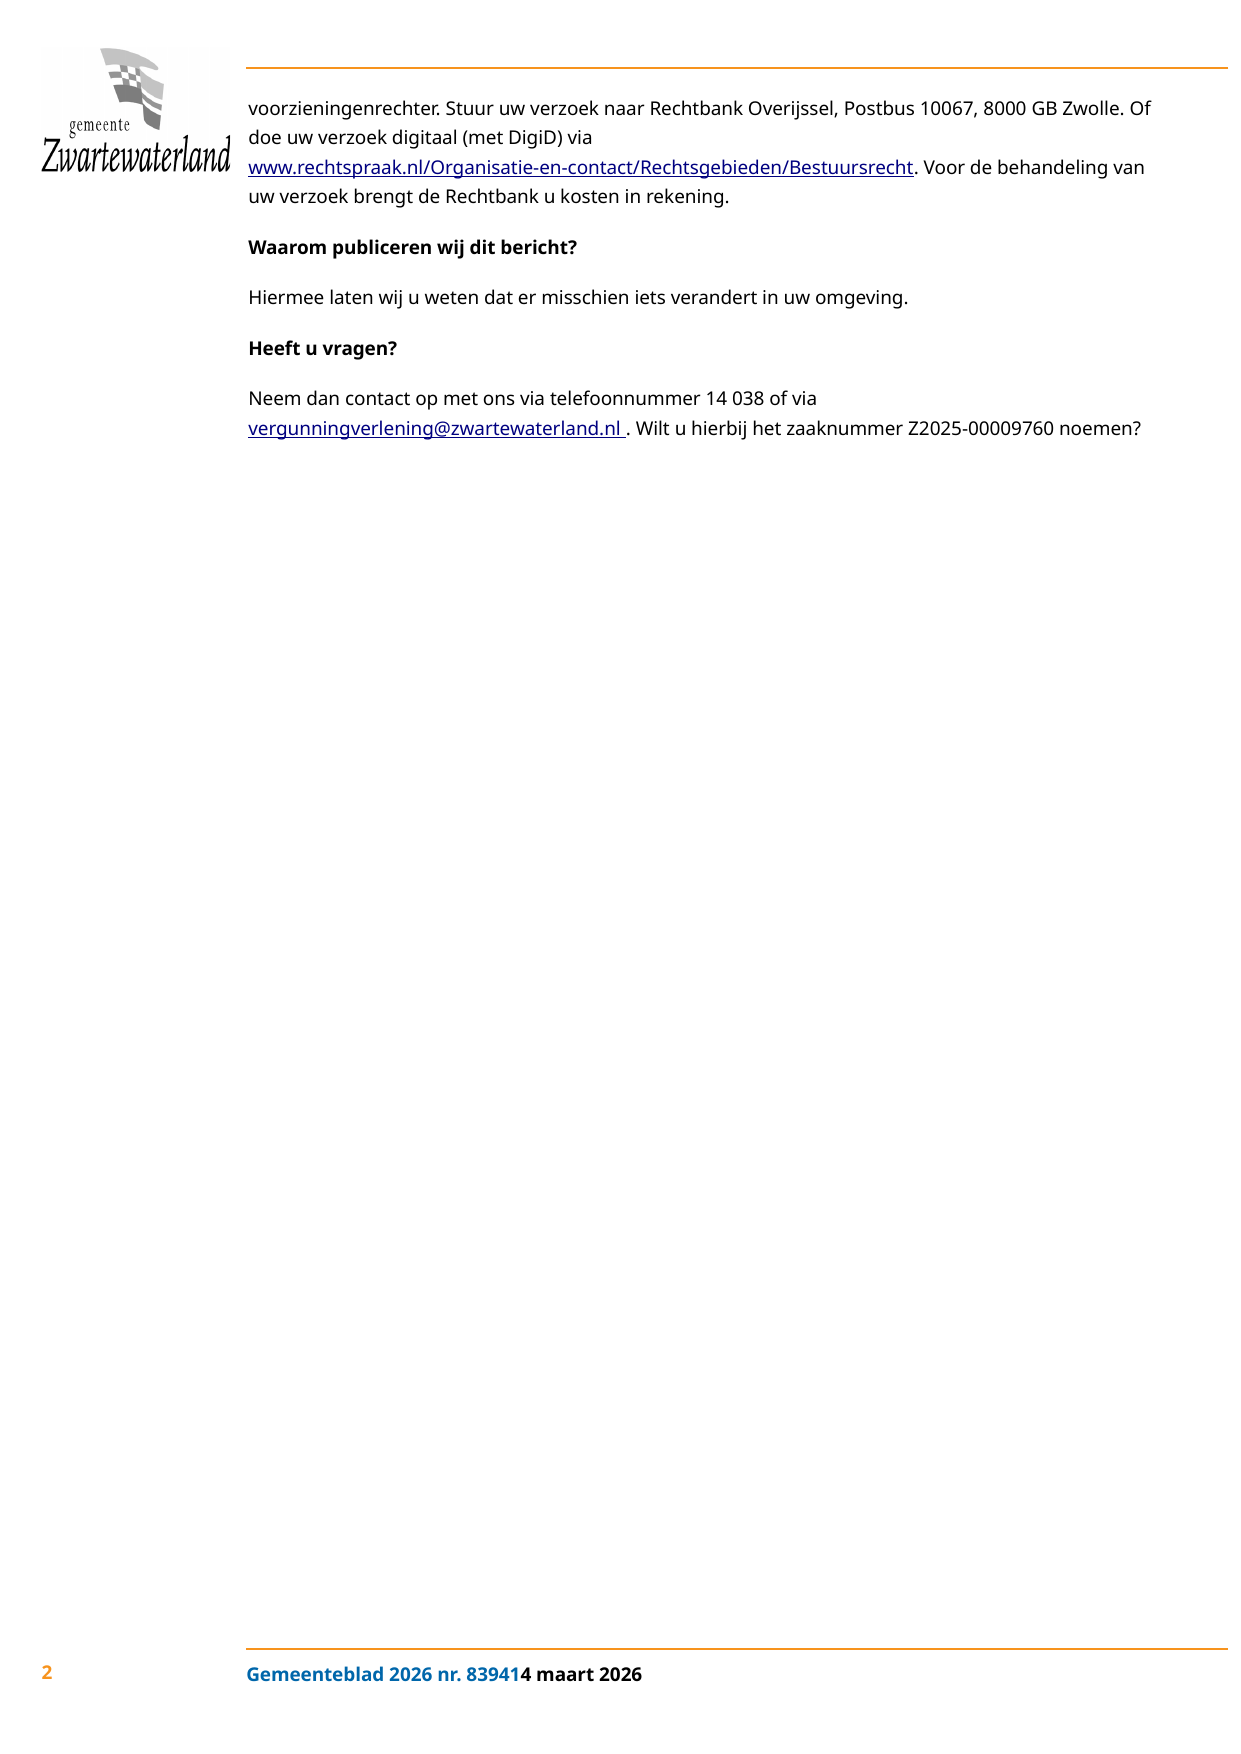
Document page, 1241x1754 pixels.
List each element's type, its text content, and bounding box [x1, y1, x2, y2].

text Hiermee laten wij u weten dat er misschien iets verandert in uw omgeving. [248, 284, 1152, 310]
text Neem dan contact op met ons via telefoonnummer 14 038 of via vergunningverlening@zwartewaterland.nl . Wilt u hierbij het zaaknummer Z2025-00009760 noemen? [248, 385, 1152, 441]
picture [41, 47, 231, 172]
text Waarom publiceren wij dit bericht? [248, 234, 1152, 260]
text voorzieningenrechter. Stuur uw verzoek naar Rechtbank Overijssel, Postbus 10067, 8000 GB Zwolle. Of doe uw verzoek digitaal (met DigiD) via www.rechtspraak.nl/Organisatie-en-contact/Rechtsgebieden/Bestuursrecht. Voor de behandeling van uw verzoek brengt de Rechtbank u kosten in rekening. [248, 95, 1152, 209]
text Heeft u vragen? [248, 335, 1152, 361]
